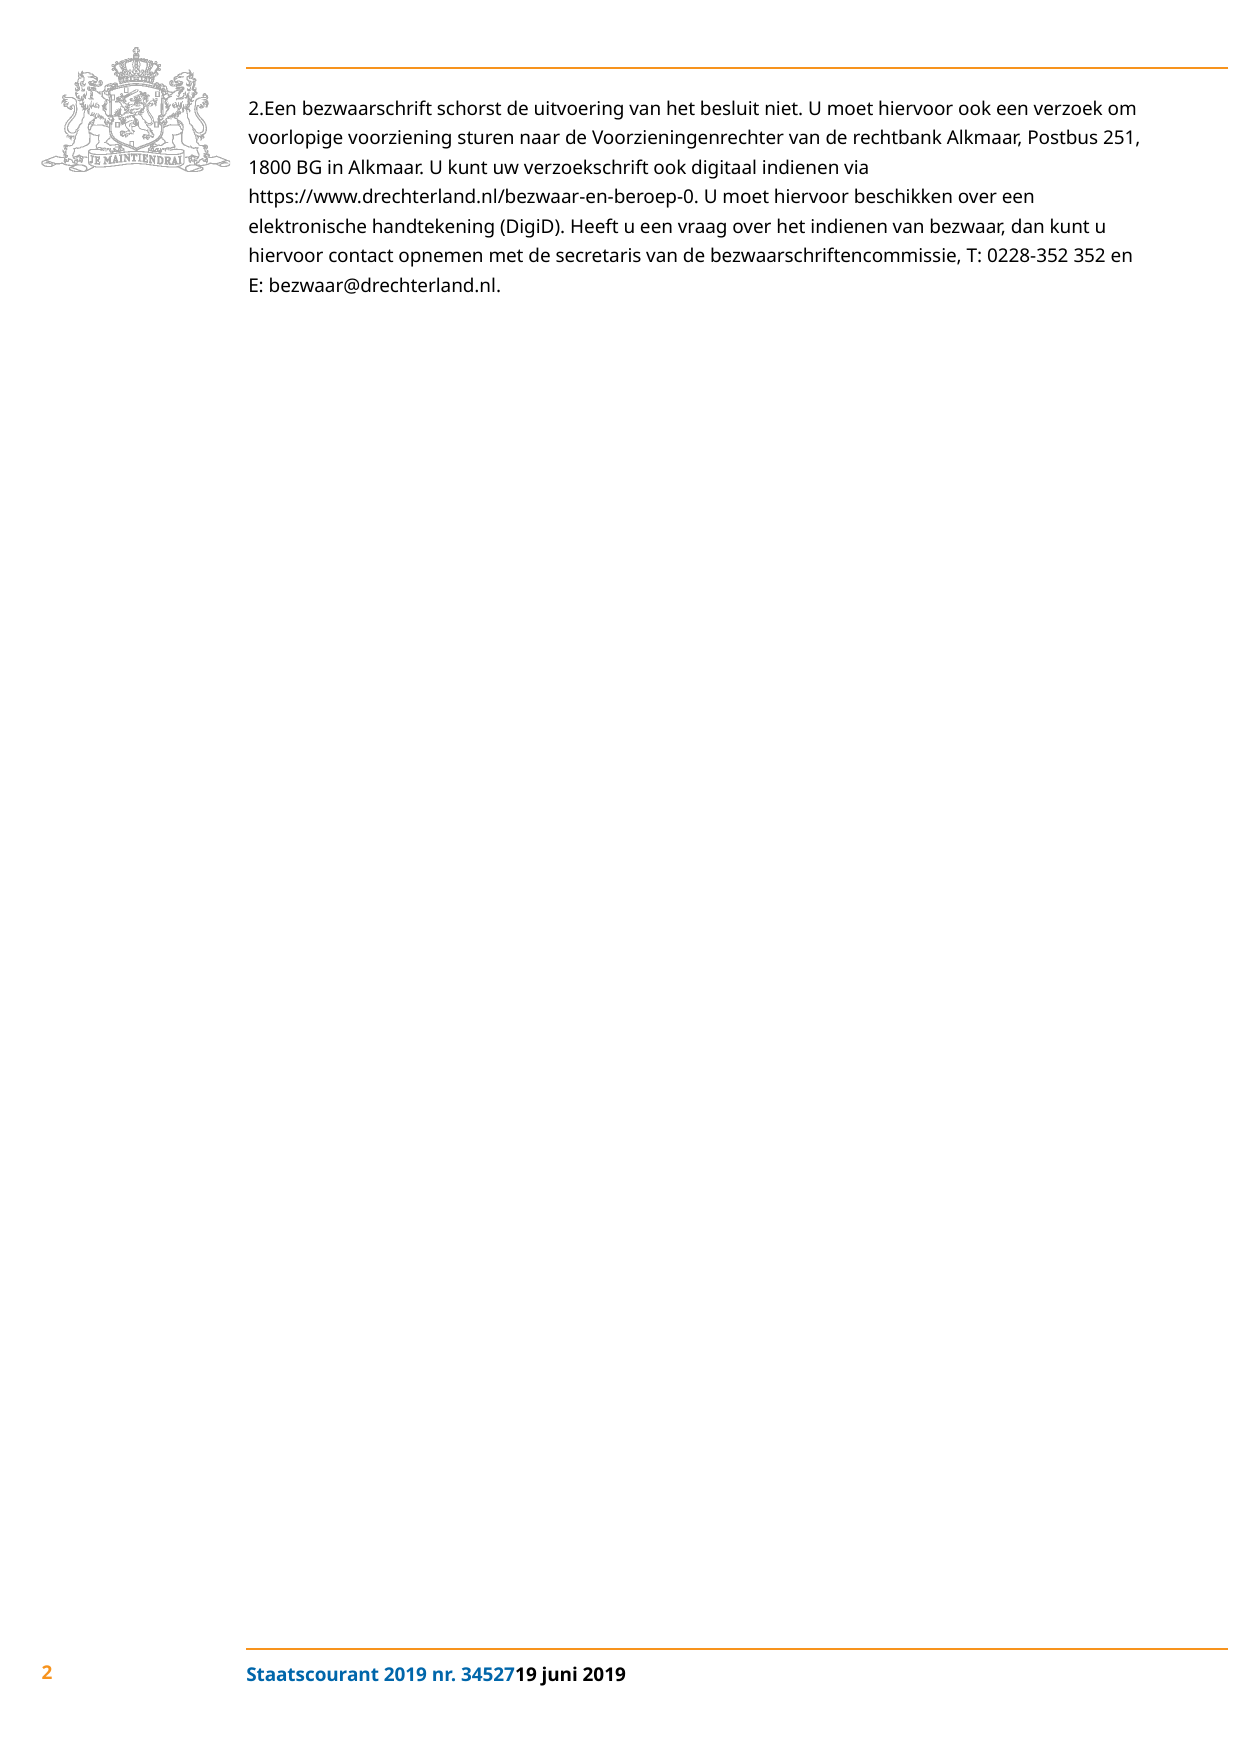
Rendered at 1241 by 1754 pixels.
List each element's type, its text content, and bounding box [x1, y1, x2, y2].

text 2.Een bezwaarschrift schorst de uitvoering van het besluit niet. U moet hiervoor ook een verzoek om voorlopige voorziening sturen naar de Voorzieningenrechter van de rechtbank Alkmaar, Postbus 251, 1800 BG in Alkmaar. U kunt uw verzoekschrift ook digitaal indienen via https://www.drechterland.nl/bezwaar-en-beroep-0. U moet hiervoor beschikken over een elektronische handtekening (DigiD). Heeft u een vraag over het indienen van bezwaar, dan kunt u hiervoor contact opnemen met de secretaris van de bezwaarschriftencommissie, T: 0228-352 352 en E: bezwaar@drechterland.nl. [248, 95, 1152, 298]
picture [41, 47, 231, 172]
